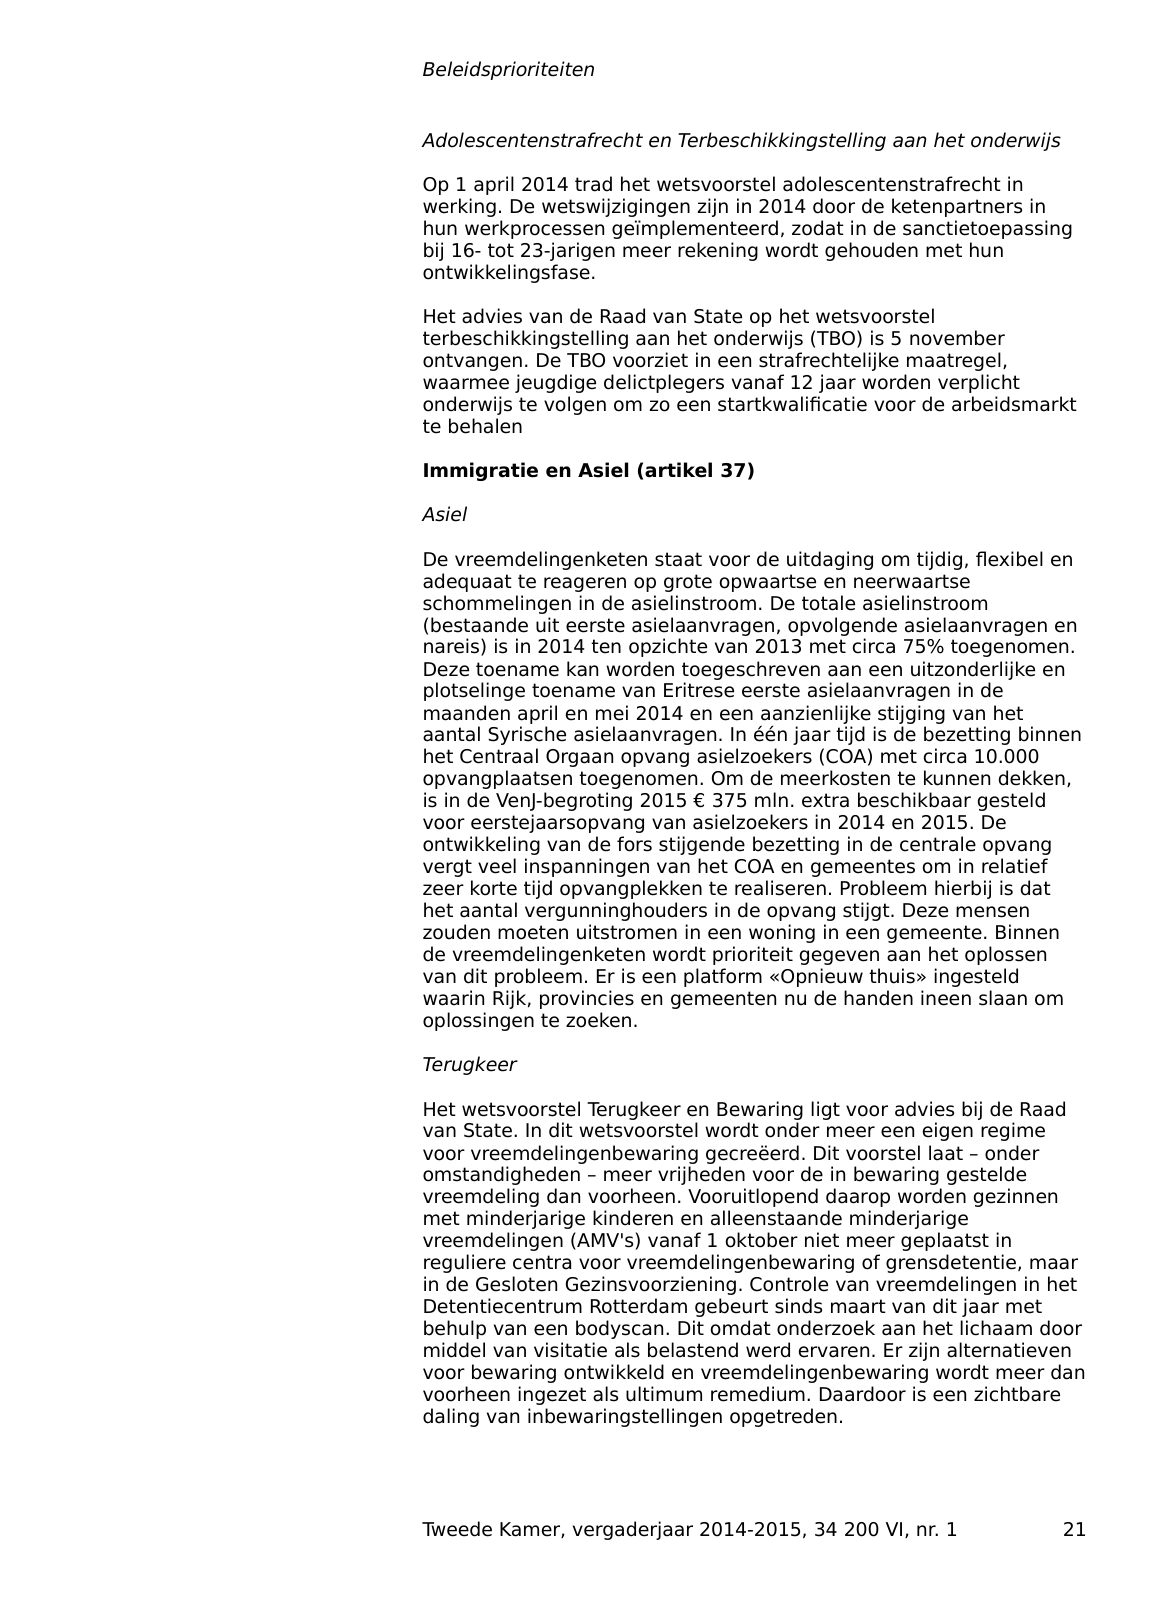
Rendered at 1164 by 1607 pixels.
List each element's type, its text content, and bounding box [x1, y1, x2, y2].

subtitle Immigratie en Asiel (artikel 37) [422, 460, 1087, 482]
subtitle Terugkeer [422, 1054, 1087, 1076]
text De vreemdelingenketen staat voor de uitdaging om tijdig, flexibel en adequaat te reageren op grote opwaartse en neerwaartse schommelingen in de asielinstroom. De totale asielinstroom (bestaande uit eerste asielaanvragen, opvolgende asielaanvragen en nareis) is in 2014 ten opzichte van 2013 met circa 75% toegenomen. Deze toename kan worden toegeschreven aan een uitzonderlijke en plotselinge toename van Eritrese eerste asielaanvragen in de maanden april en mei 2014 en een aanzienlijke stijging van het aantal Syrische asielaanvragen. In één jaar tijd is de bezetting binnen het Centraal Orgaan opvang asielzoekers (COA) met circa 10.000 opvangplaatsen toegenomen. Om de meerkosten te kunnen dekken, is in de VenJ-begroting 2015 € 375 mln. extra beschikbaar gesteld voor eerstejaarsopvang van asielzoekers in 2014 en 2015. De ontwikkeling van de fors stijgende bezetting in de centrale opvang vergt veel inspanningen van het COA en gemeentes om in relatief zeer korte tijd opvangplekken te realiseren. Probleem hierbij is dat het aantal vergunninghouders in de opvang stijgt. Deze mensen zouden moeten uitstromen in een woning in een gemeente. Binnen de vreemdelingenketen wordt prioriteit gegeven aan het oplossen van dit probleem. Er is een platform «Opnieuw thuis» ingesteld waarin Rijk, provincies en gemeenten nu de handen ineen slaan om oplossingen te zoeken. [422, 548, 1087, 1032]
text Het wetsvoorstel Terugkeer en Bewaring ligt voor advies bij de Raad van State. In dit wetsvoorstel wordt onder meer een eigen regime voor vreemdelingenbewaring gecreëerd. Dit voorstel laat – onder omstandigheden – meer vrijheden voor de in bewaring gestelde vreemdeling dan voorheen. Vooruitlopend daarop worden gezinnen met minderjarige kinderen en alleenstaande minderjarige vreemdelingen (AMV's) vanaf 1 oktober niet meer geplaatst in reguliere centra voor vreemdelingenbewaring of grensdetentie, maar in de Gesloten Gezinsvoorziening. Controle van vreemdelingen in het Detentiecentrum Rotterdam gebeurt sinds maart van dit jaar met behulp van een bodyscan. Dit omdat onderzoek aan het lichaam door middel van visitatie als belastend werd ervaren. Er zijn alternatieven voor bewaring ontwikkeld en vreemdelingenbewaring wordt meer dan voorheen ingezet als ultimum remedium. Daardoor is een zichtbare daling van inbewaringstellingen opgetreden. [422, 1098, 1087, 1428]
subtitle Adolescentenstrafrecht en Terbeschikkingstelling aan het onderwijs [422, 130, 1087, 152]
text Op 1 april 2014 trad het wetsvoorstel adolescentenstrafrecht in werking. De wetswijzigingen zijn in 2014 door de ketenpartners in hun werkprocessen geïmplementeerd, zodat in de sanctietoepassing bij 16- tot 23-jarigen meer rekening wordt gehouden met hun ontwikkelingsfase. [422, 174, 1087, 284]
subtitle Asiel [422, 504, 1087, 526]
text Het advies van de Raad van State op het wetsvoorstel terbeschikkingstelling aan het onderwijs (TBO) is 5 november ontvangen. De TBO voorziet in een strafrechtelijke maatregel, waarmee jeugdige delictplegers vanaf 12 jaar worden verplicht onderwijs te volgen om zo een startkwalificatie voor de arbeidsmarkt te behalen [422, 306, 1087, 438]
